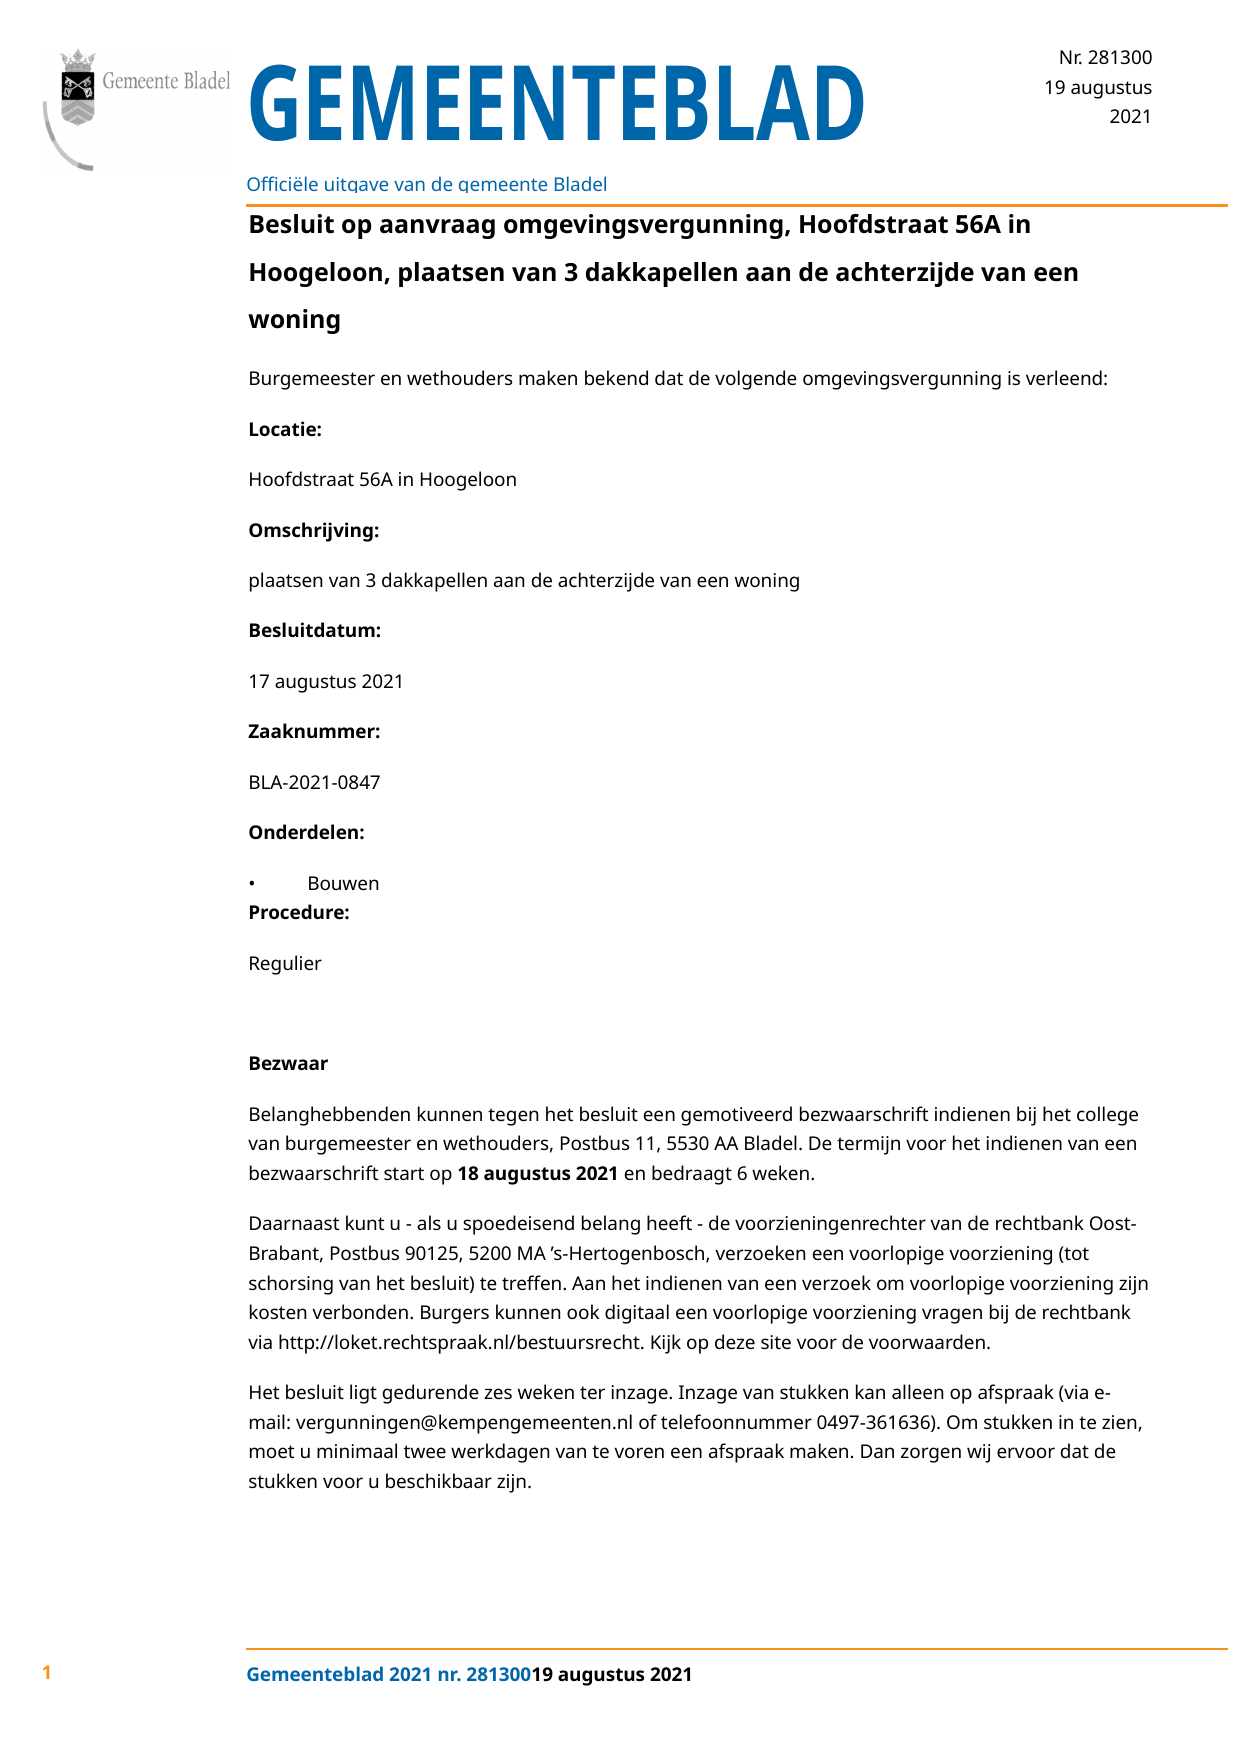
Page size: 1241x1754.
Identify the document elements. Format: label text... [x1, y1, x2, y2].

list Bouwen [248, 870, 1152, 895]
text Locatie: [248, 416, 1152, 442]
text Omschrijving: [248, 517, 1152, 542]
text plaatsen van 3 dakkapellen aan de achterzijde van een woning [248, 567, 1152, 593]
text Belanghebbenden kunnen tegen het besluit een gemotiveerd bezwaarschrift indienen bij het college van burgemeester en wethouders, Postbus 11, 5530 AA Bladel. De termijn voor het indienen van een bezwaarschrift start op 18 augustus 2021 en bedraagt 6 weken. [248, 1101, 1152, 1186]
text Besluit op aanvraag omgevingsvergunning, Hoofdstraat 56A in Hoogeloon, plaatsen van 3 dakkapellen aan de achterzijde van een woning [248, 207, 1152, 336]
text Burgemeester en wethouders maken bekend dat de volgende omgevingsvergunning is verleend: [248, 366, 1152, 391]
text Onderdelen: [248, 819, 1152, 845]
text Procedure: [248, 899, 1152, 925]
text Besluitdatum: [248, 618, 1152, 643]
text Het besluit ligt gedurende zes weken ter inzage. Inzage van stukken kan alleen op afspraak (via e-mail: vergunningen@kempengemeenten.nl of telefoonnummer 0497-361636). Om stukken in te zien, moet u minimaal twee werkdagen van te voren een afspraak maken. Dan zorgen wij ervoor dat de stukken voor u beschikbaar zijn. [248, 1379, 1152, 1494]
text Hoofdstraat 56A in Hoogeloon [248, 466, 1152, 492]
text 17 augustus 2021 [248, 668, 1152, 694]
text Regulier [248, 950, 1152, 975]
picture [41, 47, 231, 172]
text BLA-2021-0847 [248, 769, 1152, 794]
text Daarnaast kunt u - als u spoedeisend belang heeft - de voorzieningenrechter van de rechtbank Oost-Brabant, Postbus 90125, 5200 MA ’s-Hertogenbosch, verzoeken een voorlopige voorziening (tot schorsing van het besluit) te treffen. Aan het indienen van een verzoek om voorlopige voorziening zijn kosten verbonden. Burgers kunnen ook digitaal een voorlopige voorziening vragen bij de rechtbank via http://loket.rechtspraak.nl/bestuursrecht. Kijk op deze site voor de voorwaarden. [248, 1211, 1152, 1354]
text Bezwaar [248, 1051, 1152, 1076]
text Zaaknummer: [248, 718, 1152, 744]
